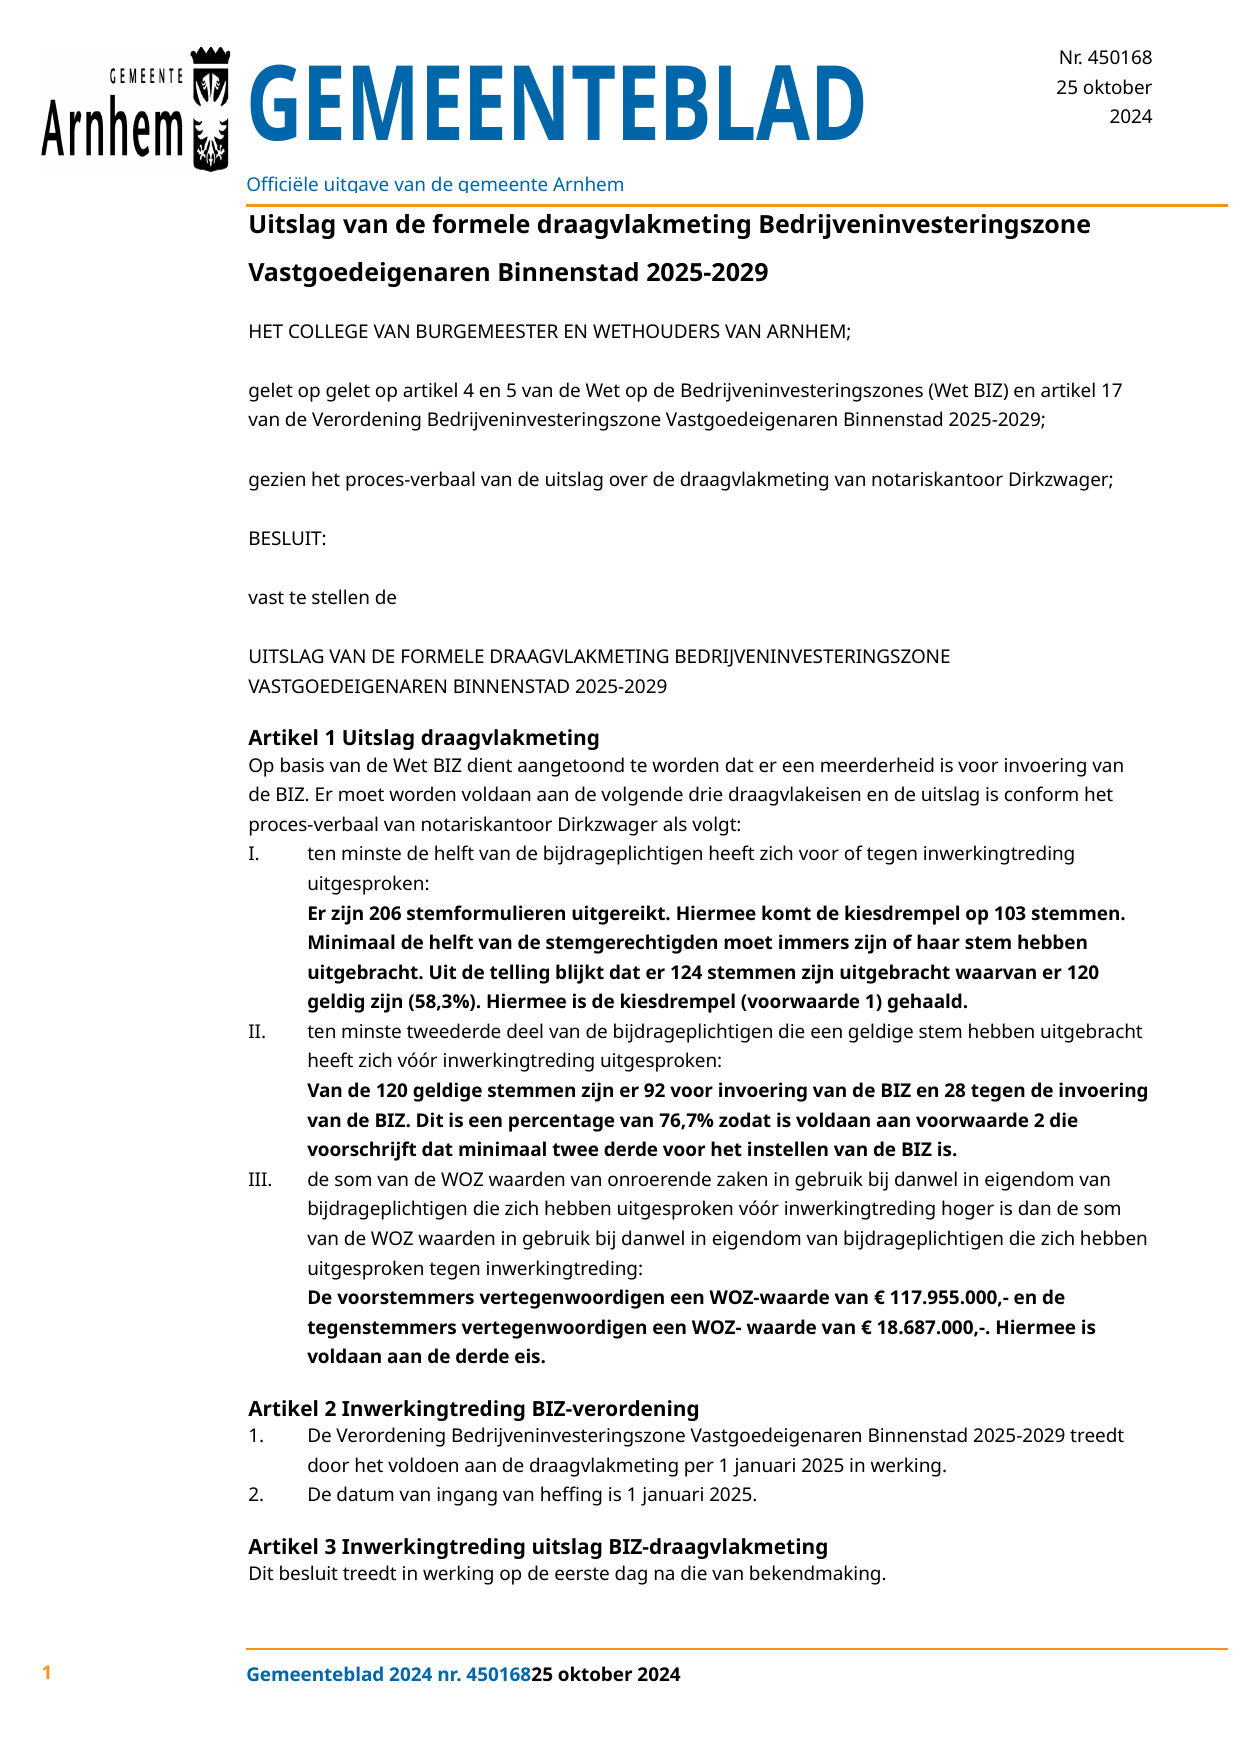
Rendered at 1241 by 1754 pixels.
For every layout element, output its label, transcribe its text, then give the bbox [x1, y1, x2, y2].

list Van de 120 geldige stemmen zijn er 92 voor invoering van de BIZ en 28 tegen de invoering van de BIZ. Dit is een percentage van 76,7% zodat is voldaan aan voorwaarde 2 die voorschrijft dat minimaal twee derde voor het instellen van de BIZ is. [248, 1077, 1152, 1162]
text Artikel 3 Inwerkingtreding uitslag BIZ-draagvlakmeting [248, 1532, 1152, 1560]
text Artikel 1 Uitslag draagvlakmeting [248, 723, 1152, 752]
list ten minste tweederde deel van de bijdrageplichtigen die een geldige stem hebben uitgebracht heeft zich vóór inwerkingtreding uitgesproken: [248, 1018, 1152, 1073]
text Dit besluit treedt in werking op de eerste dag na die van bekendmaking. [248, 1560, 1152, 1586]
list De datum van ingang van heffing is 1 januari 2025. [248, 1481, 1152, 1507]
list Er zijn 206 stemformulieren uitgereikt. Hiermee komt de kiesdrempel op 103 stemmen. Minimaal de helft van de stemgerechtigden moet immers zijn of haar stem hebben uitgebracht. Uit de telling blijkt dat er 124 stemmen zijn uitgebracht waarvan er 120 geldig zijn (58,3%). Hiermee is de kiesdrempel (voorwaarde 1) gehaald. [248, 900, 1152, 1014]
text Uitslag van de formele draagvlakmeting Bedrijveninvesteringszone Vastgoedeigenaren Binnenstad 2025-2029 [248, 207, 1152, 288]
text Op basis van de Wet BIZ dient aangetoond te worden dat er een meerderheid is voor invoering van de BIZ. Er moet worden voldaan aan de volgende drie draagvlakeisen en de uitslag is conform het proces-verbaal van notariskantoor Dirkzwager als volgt: [248, 752, 1152, 837]
list De Verordening Bedrijveninvesteringszone Vastgoedeigenaren Binnenstad 2025-2029 treedt door het voldoen aan de draagvlakmeting per 1 januari 2025 in werking. [248, 1422, 1152, 1478]
picture [41, 47, 231, 172]
text Artikel 2 Inwerkingtreding BIZ-verordening [248, 1394, 1152, 1422]
text BESLUIT: [248, 525, 1152, 551]
list De voorstemmers vertegenwoordigen een WOZ-waarde van € 117.955.000,- en de tegenstemmers vertegenwoordigen een WOZ- waarde van € 18.687.000,-. Hiermee is voldaan aan de derde eis. [248, 1284, 1152, 1369]
text vast te stellen de [248, 584, 1152, 610]
list de som van de WOZ waarden van onroerende zaken in gebruik bij danwel in eigendom van bijdrageplichtigen die zich hebben uitgesproken vóór inwerkingtreding hoger is dan de som van de WOZ waarden in gebruik bij danwel in eigendom van bijdrageplichtigen die zich hebben uitgesproken tegen inwerkingtreding: [248, 1166, 1152, 1280]
text gelet op gelet op artikel 4 en 5 van de Wet op de Bedrijveninvesteringszones (Wet BIZ) en artikel 17 van de Verordening Bedrijveninvesteringszone Vastgoedeigenaren Binnenstad 2025-2029; [248, 377, 1152, 432]
text gezien het proces-verbaal van de uitslag over de draagvlakmeting van notariskantoor Dirkzwager; [248, 466, 1152, 492]
text HET COLLEGE VAN BURGEMEESTER EN WETHOUDERS VAN ARNHEM; [248, 318, 1152, 344]
text UITSLAG VAN DE FORMELE DRAAGVLAKMETING BEDRIJVENINVESTERINGSZONE VASTGOEDEIGENAREN BINNENSTAD 2025-2029 [248, 643, 1152, 699]
list ten minste de helft van de bijdrageplichtigen heeft zich voor of tegen inwerkingtreding uitgesproken: [248, 841, 1152, 896]
